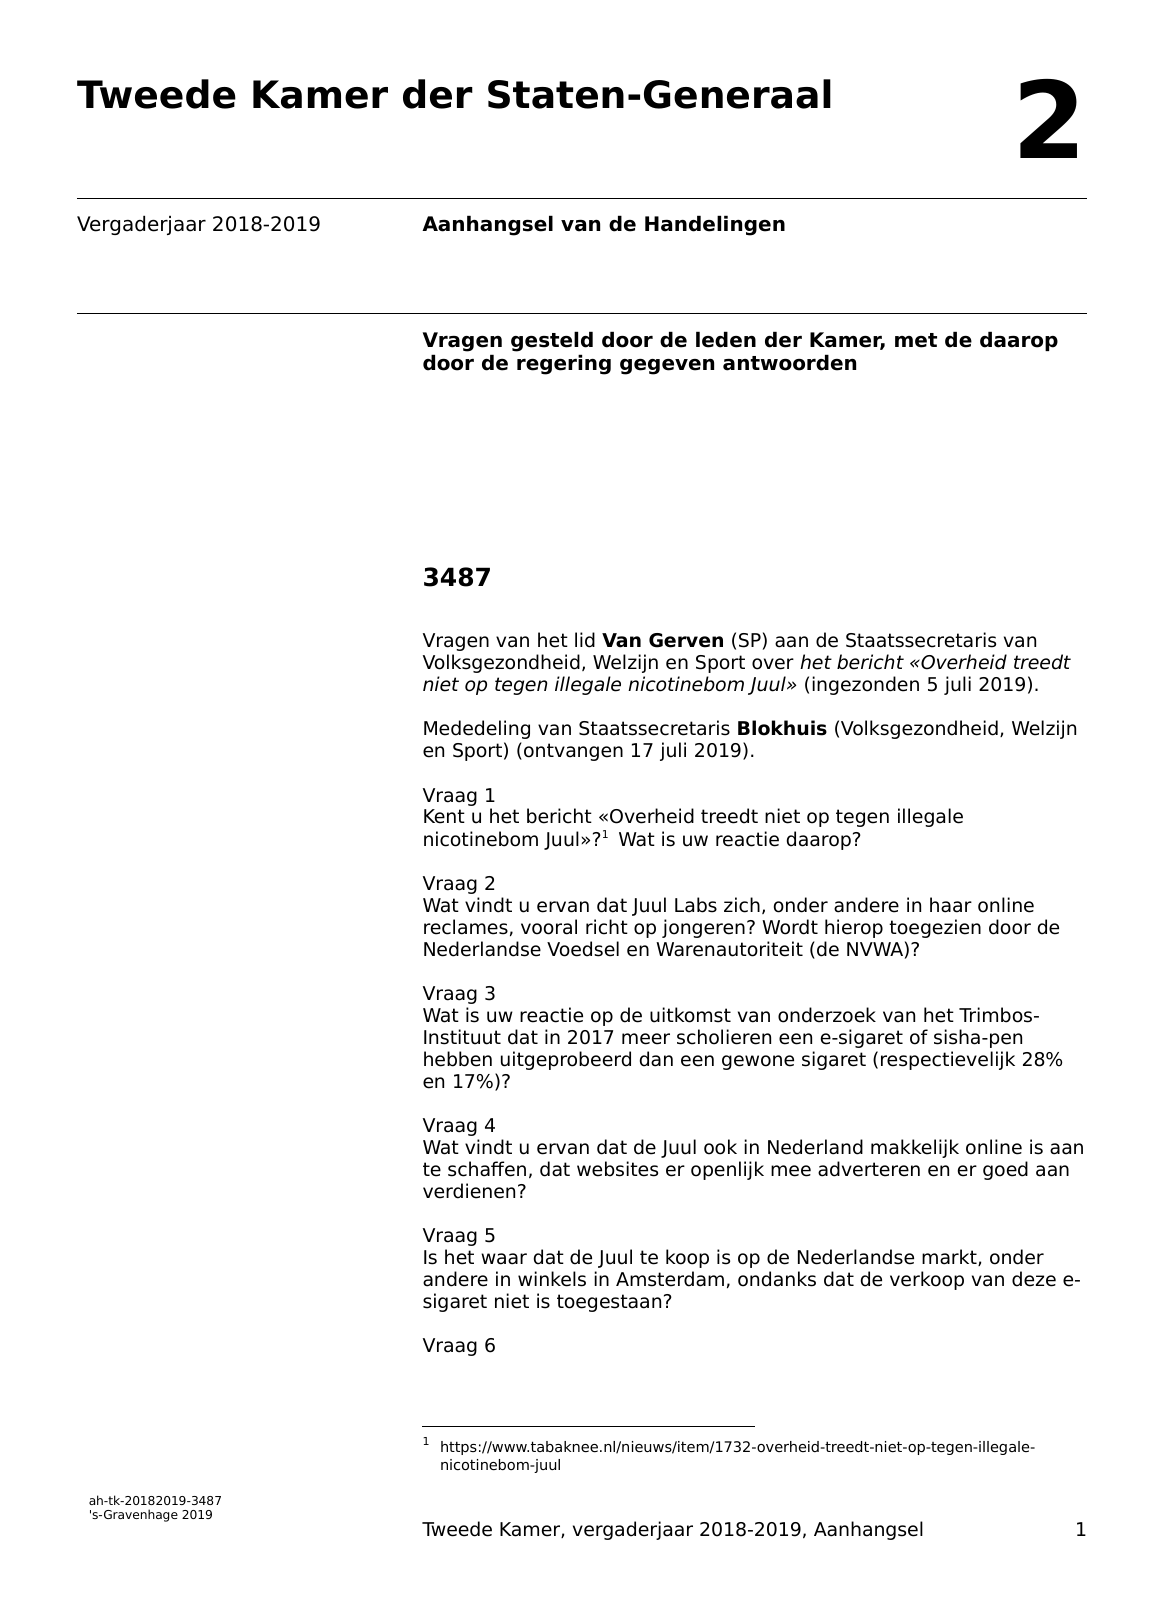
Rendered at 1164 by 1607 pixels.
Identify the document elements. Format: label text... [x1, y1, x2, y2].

text https://www.tabaknee.nl/nieuws/item/1732-overheid-treedt-niet-op-tegen-illegale-nicotinebom-juul [422, 1435, 1087, 1474]
table_cell Vragen gesteld door de leden der Kamer, met de daarop door de regering gegeven antwoorden [422, 314, 1087, 375]
text Is het waar dat de Juul te koop is op de Nederlandse markt, onder andere in winkels in Amsterdam, ondanks dat de verkoop van deze e-sigaret niet is toegestaan? [422, 1247, 1087, 1313]
text Wat is uw reactie op de uitkomst van onderzoek van het Trimbos-Instituut dat in 2017 meer scholieren een e-sigaret of sisha-pen hebben uitgeprobeerd dan een gewone sigaret (respectievelijk 28% en 17%)? [422, 1005, 1087, 1093]
text Vraag 2 [422, 873, 1087, 894]
text Vraag 4 [422, 1115, 1087, 1137]
table_header 2 [886, 59, 1087, 198]
text Vragen van het lid Van Gerven (SP) aan de Staatssecretaris van Volksgezondheid, Welzijn en Sport over het bericht «Overheid treedt niet op tegen illegale nicotinebom Juul» (ingezonden 5 juli 2019). [422, 630, 1087, 696]
text Vraag 1 [422, 784, 1087, 806]
table_cell Aanhangsel van de Handelingen [422, 199, 1087, 313]
text Wat vindt u ervan dat de Juul ook in Nederland makkelijk online is aan te schaffen, dat websites er openlijk mee adverteren en er goed aan verdienen? [422, 1137, 1087, 1203]
text Vraag 3 [422, 983, 1087, 1005]
text 3487 [422, 563, 1087, 592]
table_cell Vergaderjaar 2018-2019 [77, 199, 422, 313]
text Vraag 5 [422, 1225, 1087, 1247]
text Vraag 6 [422, 1335, 1087, 1357]
table_header Tweede Kamer der Staten-Generaal [77, 59, 886, 198]
text 's-Gravenhage 2019 [88, 1508, 323, 1522]
text Mededeling van Staatssecretaris Blokhuis (Volksgezondheid, Welzijn en Sport) (ontvangen 17 juli 2019). [422, 718, 1087, 762]
text Wat vindt u ervan dat Juul Labs zich, onder andere in haar online reclames, vooral richt op jongeren? Wordt hierop toegezien door de Nederlandse Voedsel en Warenautoriteit (de NVWA)? [422, 894, 1087, 961]
table_cell [77, 314, 422, 375]
text ah-tk-20182019-3487 [88, 1494, 323, 1508]
text Kent u het bericht «Overheid treedt niet op tegen illegale nicotinebom Juul»? Wat is uw reactie daarop? [422, 806, 1087, 850]
